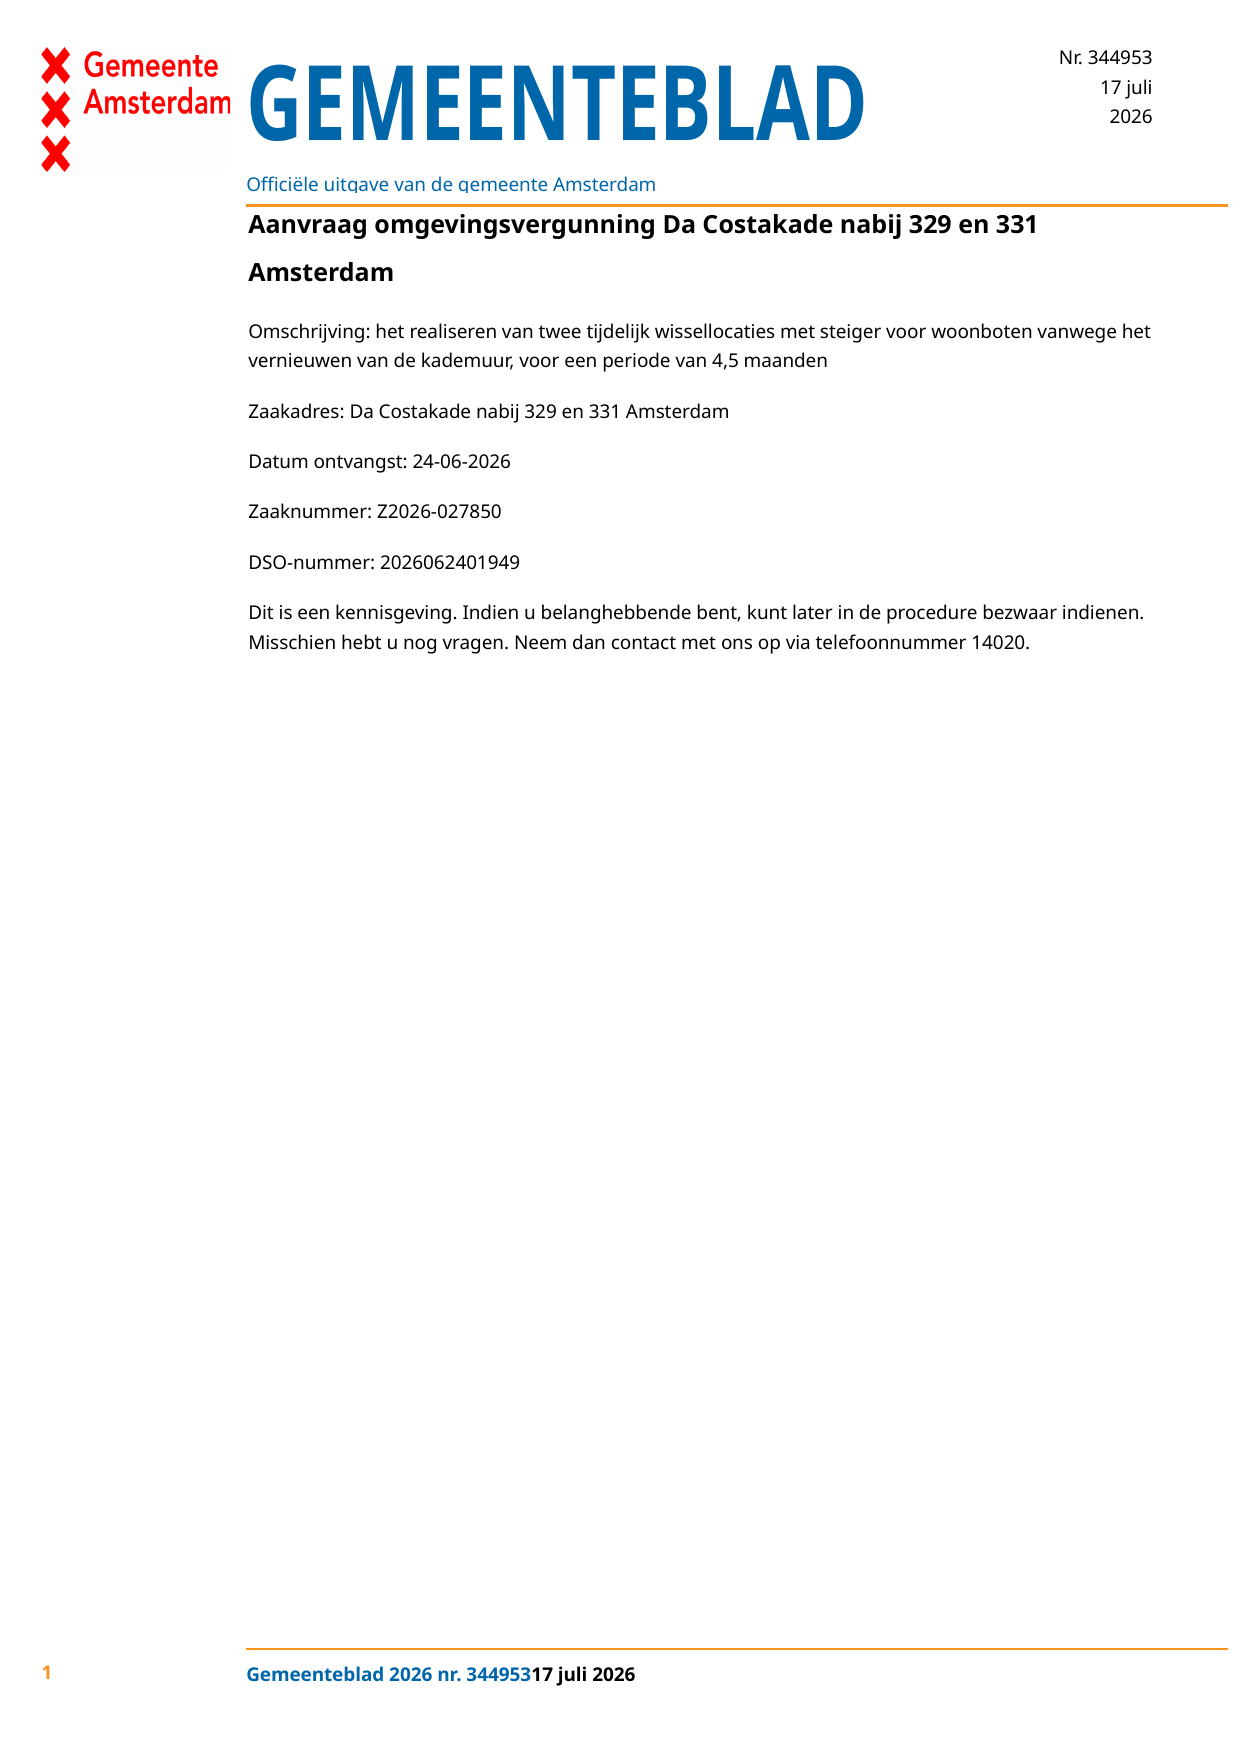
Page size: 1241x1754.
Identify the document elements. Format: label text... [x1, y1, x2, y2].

text Omschrijving: het realiseren van twee tijdelijk wissellocaties met steiger voor woonboten vanwege het vernieuwen van de kademuur, voor een periode van 4,5 maanden [248, 318, 1152, 373]
text DSO-nummer: 2026062401949 [248, 549, 1152, 575]
picture [41, 47, 231, 172]
text Datum ontvangst: 24-06-2026 [248, 448, 1152, 474]
text Zaakadres: Da Costakade nabij 329 en 331 Amsterdam [248, 398, 1152, 424]
text Aanvraag omgevingsvergunning Da Costakade nabij 329 en 331 Amsterdam [248, 207, 1152, 288]
text Dit is een kennisgeving. Indien u belanghebbende bent, kunt later in de procedure bezwaar indienen. Misschien hebt u nog vragen. Neem dan contact met ons op via telefoonnummer 14020. [248, 599, 1152, 655]
text Zaaknummer: Z2026-027850 [248, 499, 1152, 524]
